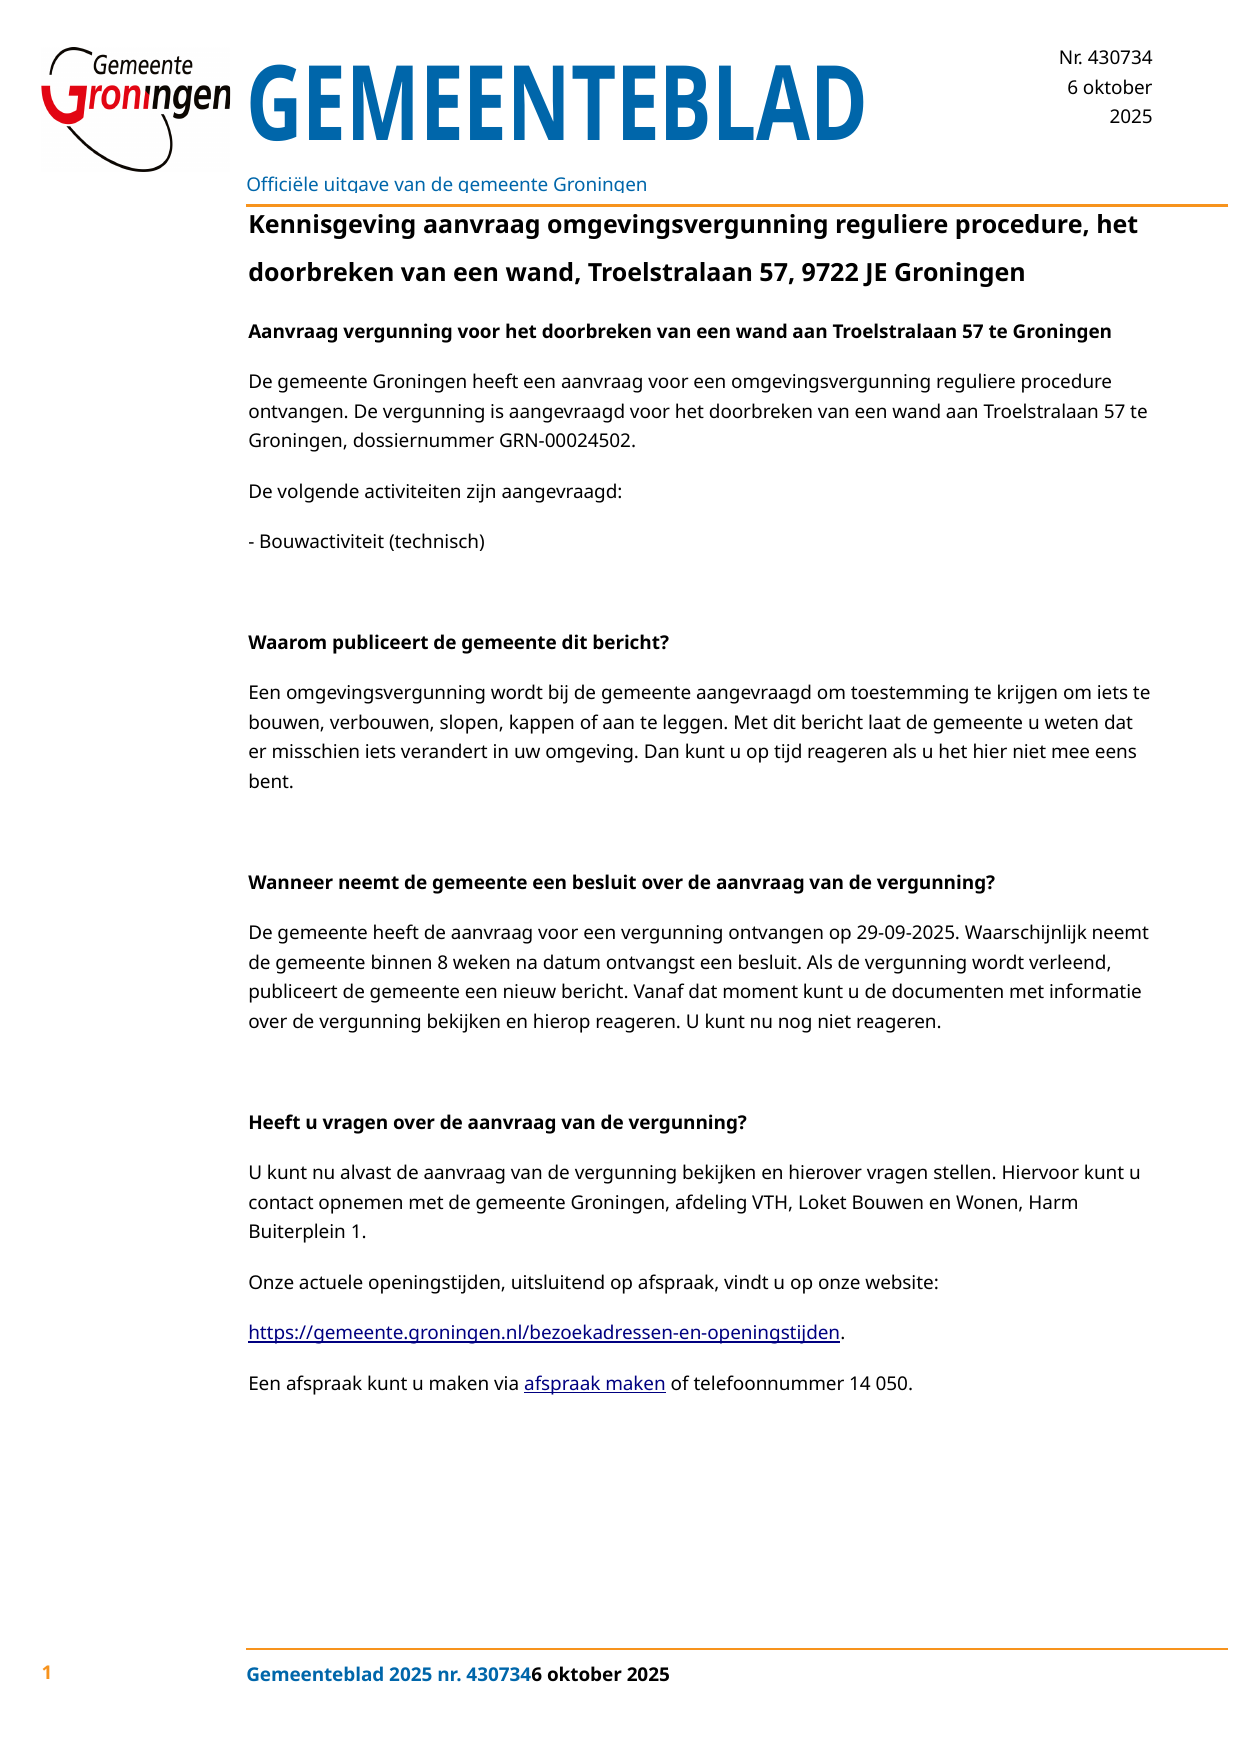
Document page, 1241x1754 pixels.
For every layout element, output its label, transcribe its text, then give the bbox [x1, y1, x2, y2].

text Aanvraag vergunning voor het doorbreken van een wand aan Troelstralaan 57 te Groningen [248, 318, 1152, 344]
text Onze actuele openingstijden, uitsluitend op afspraak, vindt u op onze website: [248, 1269, 1152, 1295]
text De gemeente Groningen heeft een aanvraag voor een omgevingsvergunning reguliere procedure ontvangen. De vergunning is aangevraagd voor het doorbreken van een wand aan Troelstralaan 57 te Groningen, dossiernummer GRN-00024502. [248, 368, 1152, 453]
picture [41, 47, 231, 172]
text Een afspraak kunt u maken via afspraak maken of telefoonnummer 14 050. [248, 1370, 1152, 1396]
text Kennisgeving aanvraag omgevingsvergunning reguliere procedure, het doorbreken van een wand, Troelstralaan 57, 9722 JE Groningen [248, 207, 1152, 288]
text - Bouwactiviteit (technisch) [248, 528, 1152, 554]
text De gemeente heeft de aanvraag voor een vergunning ontvangen op 29-09-2025. Waarschijnlijk neemt de gemeente binnen 8 weken na datum ontvangst een besluit. Als de vergunning wordt verleend, publiceert de gemeente een nieuw bericht. Vanaf dat moment kunt u de documenten met informatie over de vergunning bekijken en hierop reageren. U kunt nu nog niet reageren. [248, 919, 1152, 1034]
text Waarom publiceert de gemeente dit bericht? [248, 629, 1152, 655]
text De volgende activiteiten zijn aangevraagd: [248, 478, 1152, 504]
text Heeft u vragen over de aanvraag van de vergunning? [248, 1109, 1152, 1135]
text Wanneer neemt de gemeente een besluit over de aanvraag van de vergunning? [248, 869, 1152, 895]
text https://gemeente.groningen.nl/bezoekadressen-en-openingstijden. [248, 1319, 1152, 1345]
text Een omgevingsvergunning wordt bij de gemeente aangevraagd om toestemming te krijgen om iets te bouwen, verbouwen, slopen, kappen of aan te leggen. Met dit bericht laat de gemeente u weten dat er misschien iets verandert in uw omgeving. Dan kunt u op tijd reageren als u het hier niet mee eens bent. [248, 679, 1152, 794]
text U kunt nu alvast de aanvraag van de vergunning bekijken en hierover vragen stellen. Hiervoor kunt u contact opnemen met de gemeente Groningen, afdeling VTH, Loket Bouwen en Wonen, Harm Buiterplein 1. [248, 1159, 1152, 1244]
